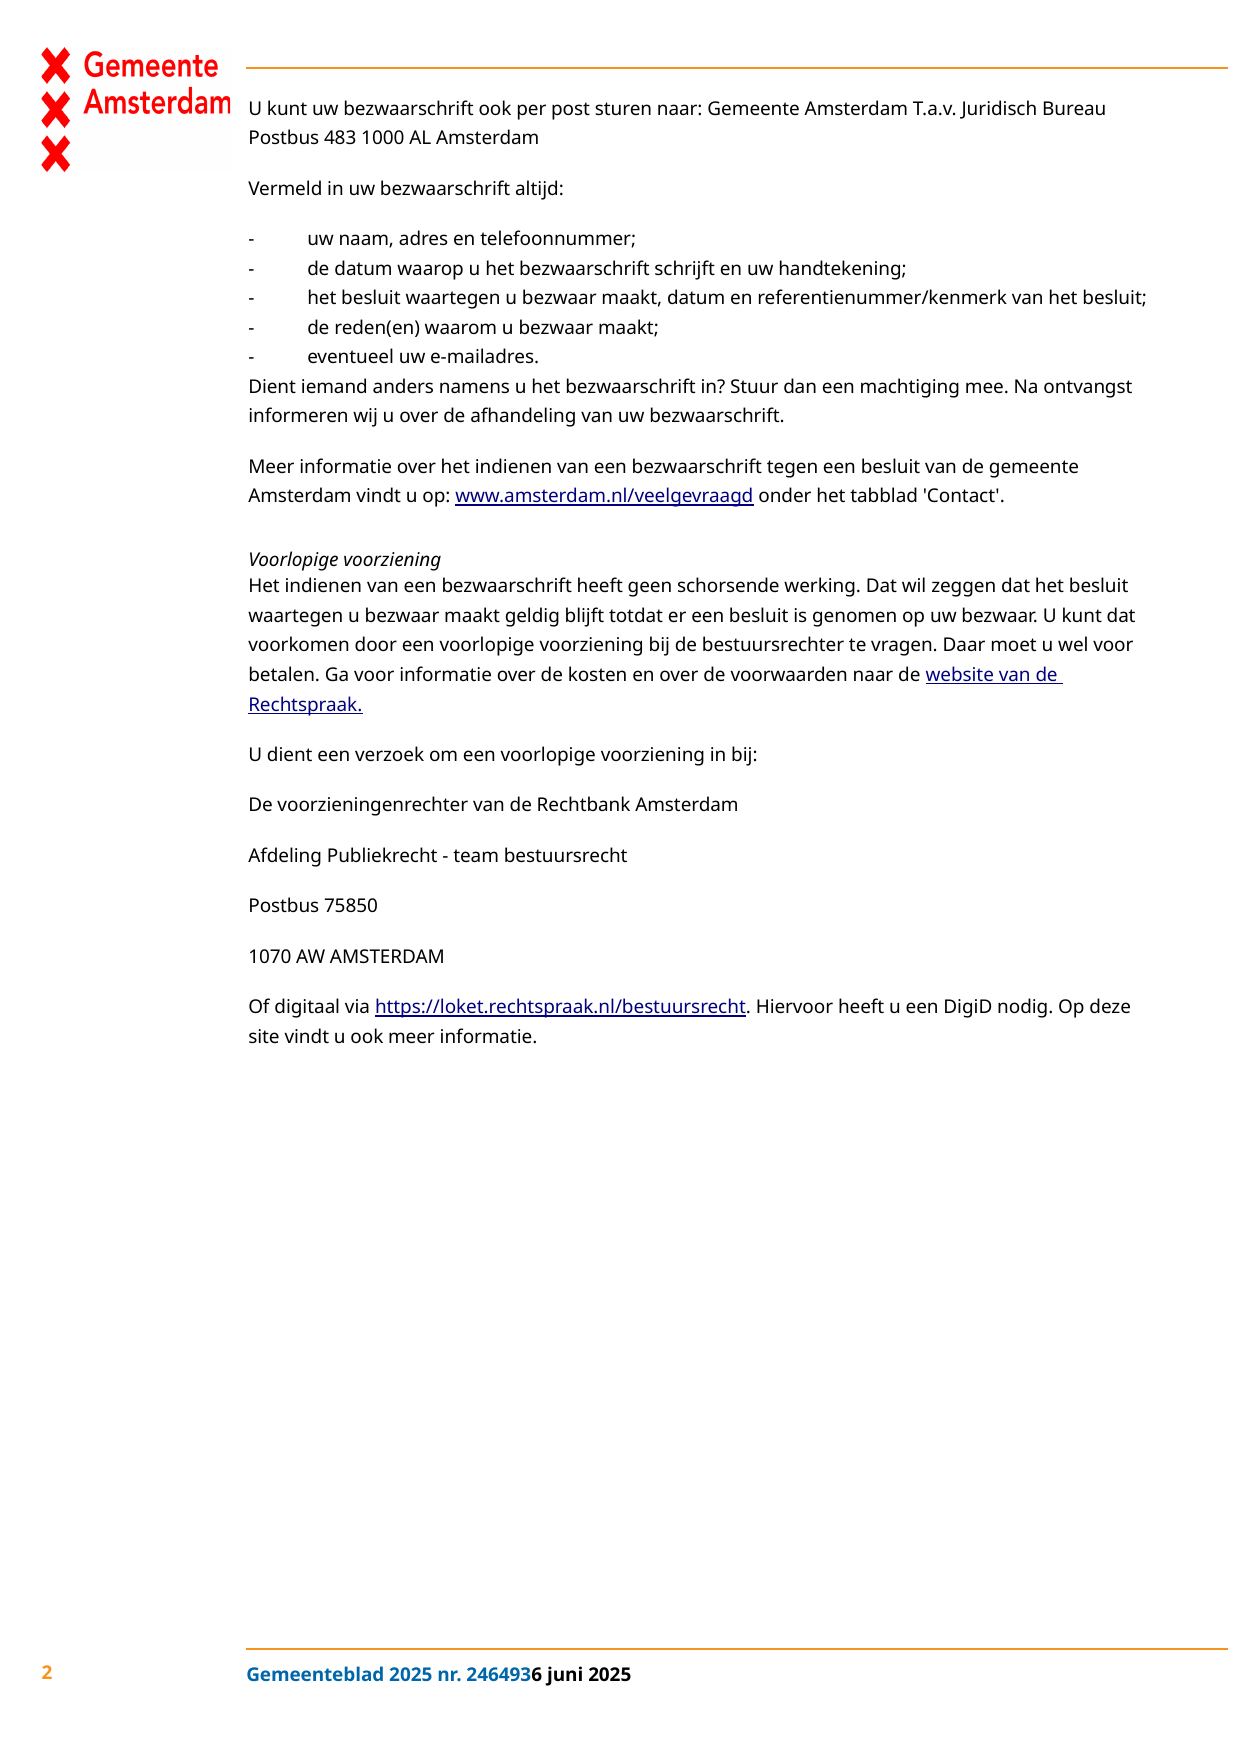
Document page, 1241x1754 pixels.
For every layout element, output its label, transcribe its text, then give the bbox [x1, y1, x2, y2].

text U dient een verzoek om een voorlopige voorziening in bij: [248, 741, 1152, 767]
text Dient iemand anders namens u het bezwaarschrift in? Stuur dan een machtiging mee. Na ontvangst informeren wij u over de afhandeling van uw bezwaarschrift. [248, 373, 1152, 428]
text 1070 AW AMSTERDAM [248, 943, 1152, 968]
list eventueel uw e-mailadres. [248, 343, 1152, 369]
list de reden(en) waarom u bezwaar maakt; [248, 314, 1152, 340]
text Vermeld in uw bezwaarschrift altijd: [248, 175, 1152, 201]
text Het indienen van een bezwaarschrift heeft geen schorsende werking. Dat wil zeggen dat het besluit waartegen u bezwaar maakt geldig blijft totdat er een besluit is genomen op uw bezwaar. U kunt dat voorkomen door een voorlopige voorziening bij de bestuursrechter te vragen. Daar moet u wel voor betalen. Ga voor informatie over de kosten en over de voorwaarden naar de website van de Rechtspraak. [248, 572, 1152, 716]
text Of digitaal via https://loket.rechtspraak.nl/bestuursrecht. Hiervoor heeft u een DigiD nodig. Op deze site vindt u ook meer informatie. [248, 993, 1152, 1048]
text Voorlopige voorziening [248, 547, 1152, 572]
text U kunt uw bezwaarschrift ook per post sturen naar: Gemeente Amsterdam T.a.v. Juridisch Bureau Postbus 483 1000 AL Amsterdam [248, 95, 1152, 150]
text Meer informatie over het indienen van een bezwaarschrift tegen een besluit van de gemeente Amsterdam vindt u op: www.amsterdam.nl/veelgevraagd onder het tabblad 'Contact'. [248, 453, 1152, 508]
picture [41, 47, 231, 172]
list het besluit waartegen u bezwaar maakt, datum en referentienummer/kenmerk van het besluit; [248, 284, 1152, 310]
text De voorzieningenrechter van de Rechtbank Amsterdam [248, 792, 1152, 817]
list de datum waarop u het bezwaarschrift schrijft en uw handtekening; [248, 255, 1152, 281]
text Afdeling Publiekrecht - team bestuursrecht [248, 842, 1152, 868]
text Postbus 75850 [248, 892, 1152, 918]
list uw naam, adres en telefoonnummer; [248, 225, 1152, 251]
